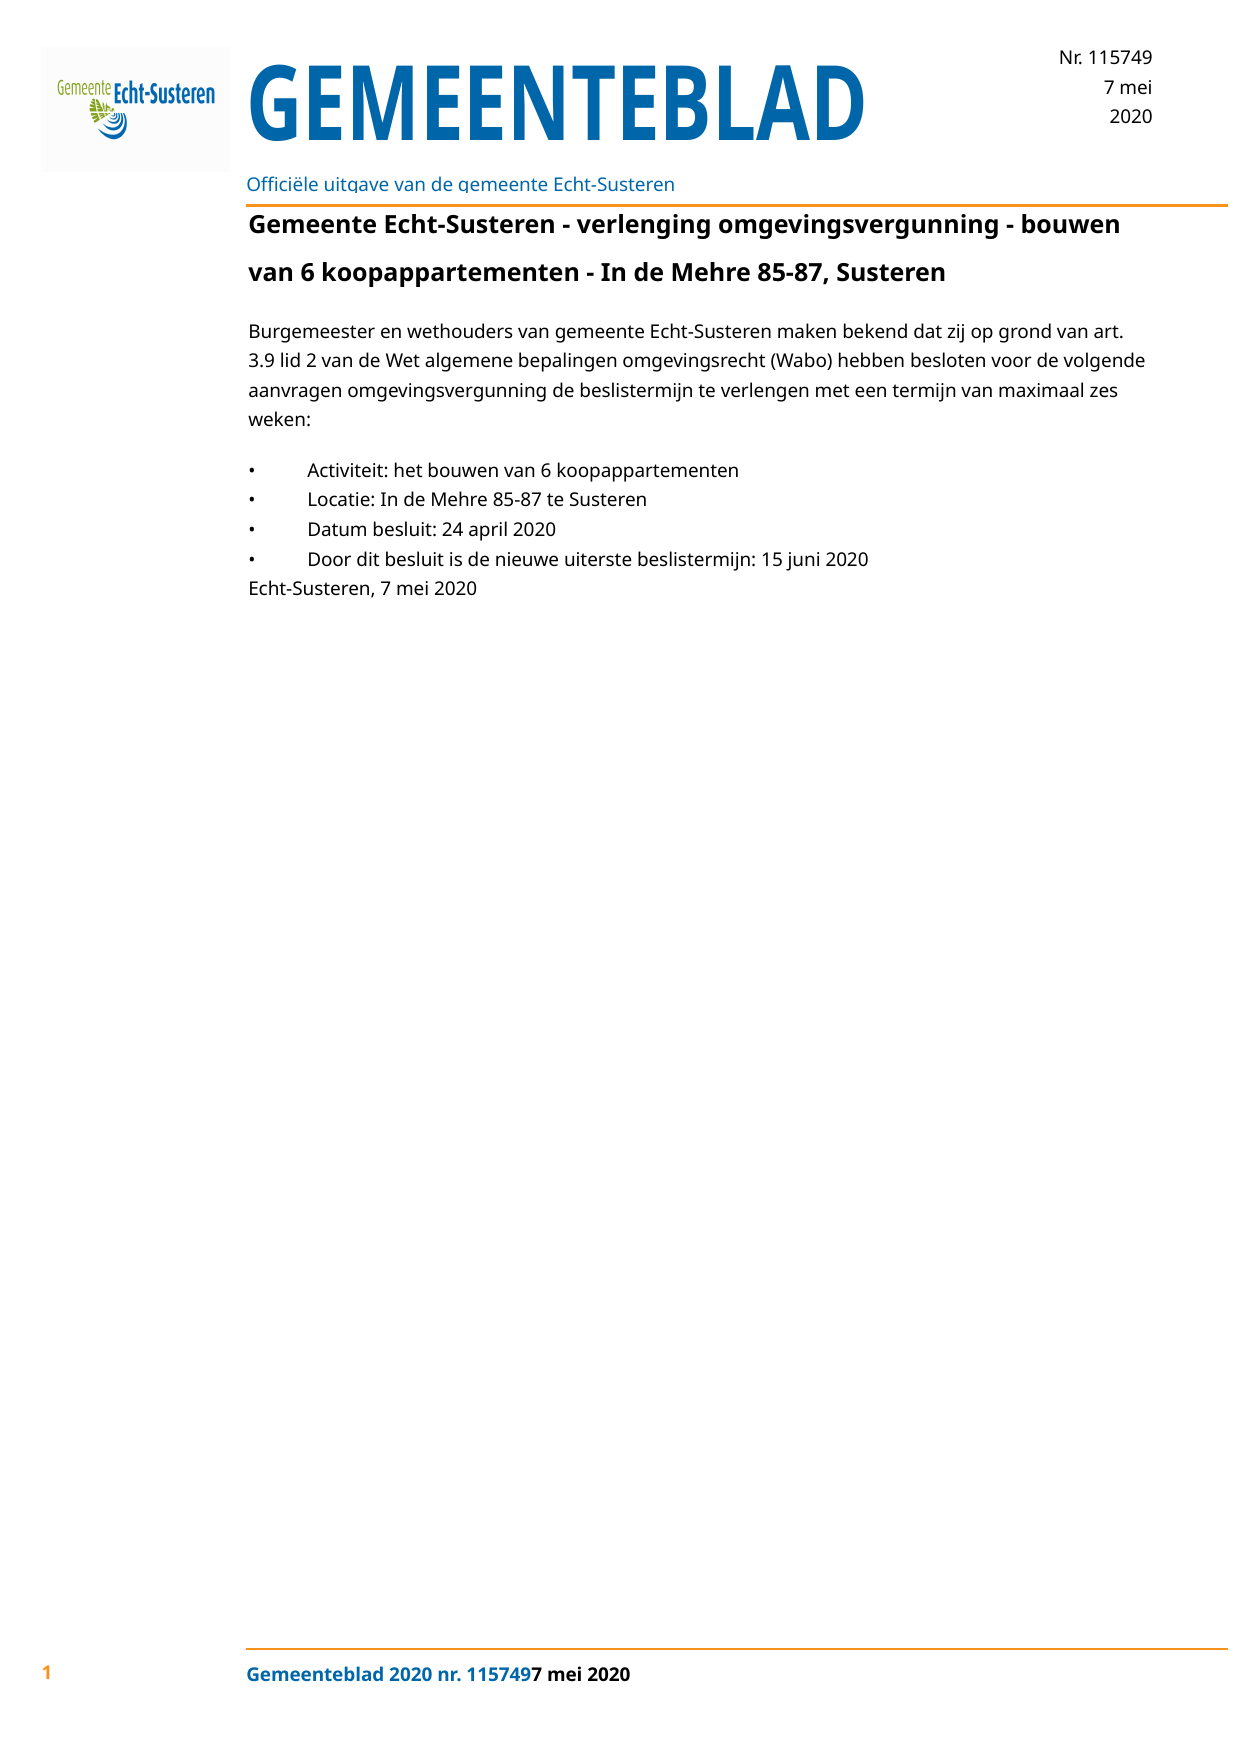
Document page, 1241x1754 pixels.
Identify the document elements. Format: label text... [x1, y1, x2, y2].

list Locatie: In de Mehre 85-87 te Susteren [248, 487, 1152, 512]
text Gemeente Echt-Susteren - verlenging omgevingsvergunning - bouwen van 6 koopappartementen - In de Mehre 85-87, Susteren [248, 207, 1152, 288]
list Activiteit: het bouwen van 6 koopappartementen [248, 457, 1152, 483]
picture [41, 47, 231, 172]
list Door dit besluit is de nieuwe uiterste beslistermijn: 15 juni 2020 [248, 546, 1152, 572]
text Burgemeester en wethouders van gemeente Echt-Susteren maken bekend dat zij op grond van art. 3.9 lid 2 van de Wet algemene bepalingen omgevingsrecht (Wabo) hebben besloten voor de volgende aanvragen omgevingsvergunning de beslistermijn te verlengen met een termijn van maximaal zes weken: [248, 318, 1152, 432]
list Datum besluit: 24 april 2020 [248, 516, 1152, 542]
text Echt-Susteren, 7 mei 2020 [248, 575, 1152, 601]
